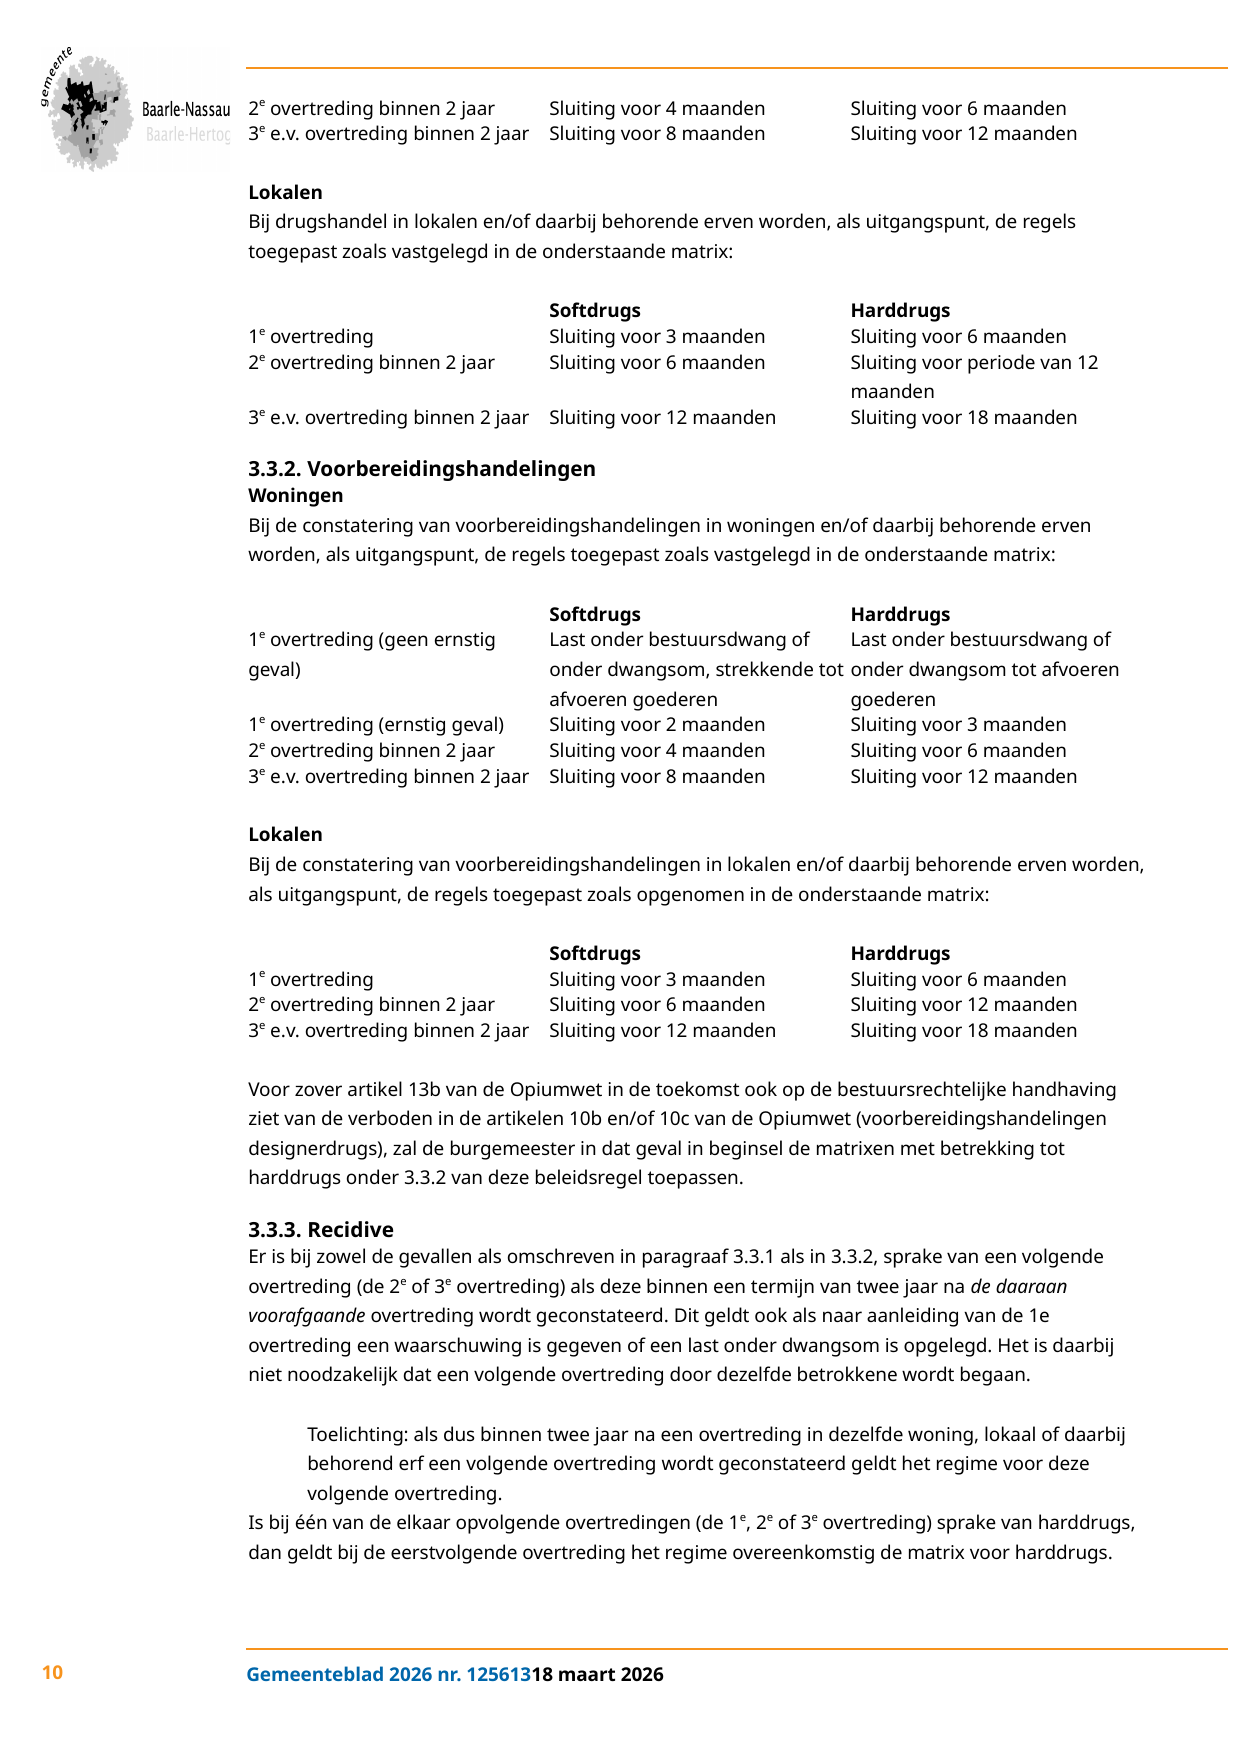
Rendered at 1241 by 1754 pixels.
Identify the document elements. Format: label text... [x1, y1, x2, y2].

table_cell Sluiting voor 4 maanden [549, 95, 850, 121]
table_header Harddrugs [850, 601, 1152, 627]
table_header Softdrugs [549, 940, 850, 966]
table_cell Sluiting voor 12 maanden [850, 991, 1152, 1017]
table_cell 2e overtreding binnen 2 jaar [248, 349, 549, 404]
table_cell 1e overtreding [248, 966, 549, 991]
table_cell 2e overtreding binnen 2 jaar [248, 991, 549, 1017]
table_cell Sluiting voor 12 maanden [850, 763, 1152, 789]
table_cell Sluiting voor 2 maanden [549, 712, 850, 737]
table_cell 1e overtreding [248, 323, 549, 349]
table_cell Sluiting voor 6 maanden [850, 323, 1152, 349]
table_cell 2e overtreding binnen 2 jaar [248, 95, 549, 121]
table_cell Sluiting voor 12 maanden [549, 404, 850, 430]
text Lokalen [248, 179, 1152, 205]
text Bij de constatering van voorbereidingshandelingen in lokalen en/of daarbij behorende erven worden, als uitgangspunt, de regels toegepast zoals opgenomen in de onderstaande matrix: [248, 851, 1152, 906]
picture [41, 47, 231, 172]
table_header [248, 601, 549, 627]
table_cell Last onder bestuursdwang of onder dwangsom tot afvoeren goederen [850, 627, 1152, 712]
table_header [248, 940, 549, 966]
text 3.3.2. Voorbereidingshandelingen [248, 454, 1152, 482]
table_cell Sluiting voor 18 maanden [850, 1017, 1152, 1043]
text 3.3.3. Recidive [248, 1215, 1152, 1243]
table_cell Sluiting voor 8 maanden [549, 121, 850, 146]
text Lokalen [248, 822, 1152, 847]
table_header [248, 298, 549, 323]
table_header Softdrugs [549, 601, 850, 627]
text Bij drugshandel in lokalen en/of daarbij behorende erven worden, als uitgangspunt, de regels toegepast zoals vastgelegd in de onderstaande matrix: [248, 209, 1152, 264]
table_cell 2e overtreding binnen 2 jaar [248, 737, 549, 763]
table_cell Sluiting voor 18 maanden [850, 404, 1152, 430]
table_cell Sluiting voor 6 maanden [549, 991, 850, 1017]
table_cell Sluiting voor 3 maanden [549, 966, 850, 991]
table_cell 3e e.v. overtreding binnen 2 jaar [248, 763, 549, 789]
table_cell Sluiting voor 6 maanden [850, 966, 1152, 991]
table_cell 3e e.v. overtreding binnen 2 jaar [248, 404, 549, 430]
text Bij de constatering van voorbereidingshandelingen in woningen en/of daarbij behorende erven worden, als uitgangspunt, de regels toegepast zoals vastgelegd in de onderstaande matrix: [248, 512, 1152, 567]
table_cell 3e e.v. overtreding binnen 2 jaar [248, 121, 549, 146]
text Voor zover artikel 13b van de Opiumwet in de toekomst ook op de bestuursrechtelijke handhaving ziet van de verboden in de artikelen 10b en/of 10c van de Opiumwet (voorbereidingshandelingen designerdrugs), zal de burgemeester in dat geval in beginsel de matrixen met betrekking tot harddrugs onder 3.3.2 van deze beleidsregel toepassen. [248, 1076, 1152, 1190]
table_cell Sluiting voor 6 maanden [850, 95, 1152, 121]
table_cell Sluiting voor 6 maanden [850, 737, 1152, 763]
table_cell Sluiting voor 3 maanden [850, 712, 1152, 737]
text Is bij één van de elkaar opvolgende overtredingen (de 1e, 2e of 3e overtreding) sprake van harddrugs, dan geldt bij de eerstvolgende overtreding het regime overeenkomstig de matrix voor harddrugs. [248, 1509, 1152, 1565]
table_cell 1e overtreding (ernstig geval) [248, 712, 549, 737]
table_cell 1e overtreding (geen ernstig geval) [248, 627, 549, 712]
table_cell Sluiting voor 12 maanden [850, 121, 1152, 146]
table_cell Sluiting voor 4 maanden [549, 737, 850, 763]
table_header Harddrugs [850, 940, 1152, 966]
text Er is bij zowel de gevallen als omschreven in paragraaf 3.3.1 als in 3.3.2, sprake van een volgende overtreding (de 2e of 3e overtreding) als deze binnen een termijn van twee jaar na de daaraan voorafgaande overtreding wordt geconstateerd. Dit geldt ook als naar aanleiding van de 1e overtreding een waarschuwing is gegeven of een last onder dwangsom is opgelegd. Het is daarbij niet noodzakelijk dat een volgende overtreding door dezelfde betrokkene wordt begaan. [248, 1243, 1152, 1387]
table_header Softdrugs [549, 298, 850, 323]
table_cell Sluiting voor periode van 12 maanden [850, 349, 1152, 404]
table_header Harddrugs [850, 298, 1152, 323]
table_cell Sluiting voor 3 maanden [549, 323, 850, 349]
text Woningen [248, 482, 1152, 508]
table_cell 3e e.v. overtreding binnen 2 jaar [248, 1017, 549, 1043]
list Toelichting: als dus binnen twee jaar na een overtreding in dezelfde woning, lokaal of daarbij behorend erf een volgende overtreding wordt geconstateerd geldt het regime voor deze volgende overtreding. [248, 1421, 1152, 1506]
table_cell Sluiting voor 12 maanden [549, 1017, 850, 1043]
table_cell Last onder bestuursdwang of onder dwangsom, strekkende tot afvoeren goederen [549, 627, 850, 712]
table_cell Sluiting voor 6 maanden [549, 349, 850, 404]
table_cell Sluiting voor 8 maanden [549, 763, 850, 789]
